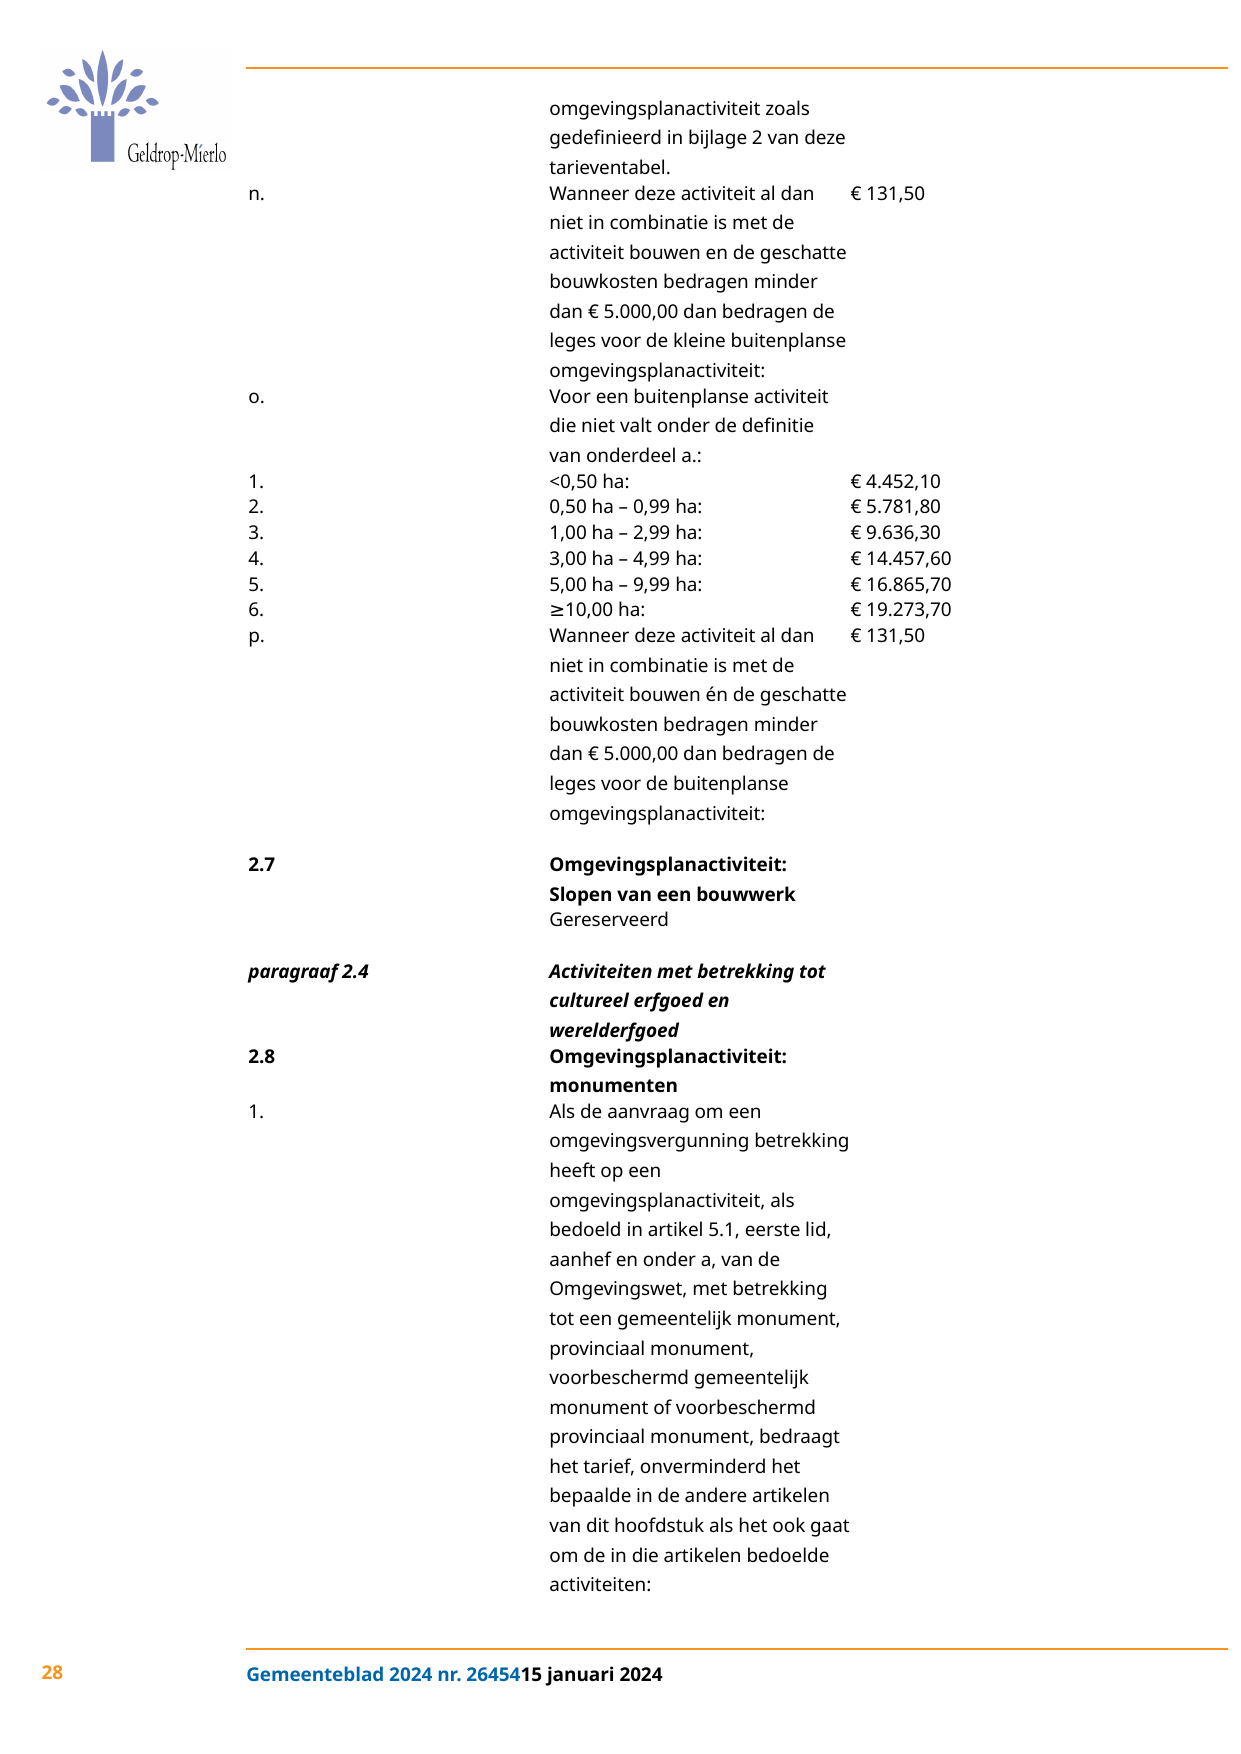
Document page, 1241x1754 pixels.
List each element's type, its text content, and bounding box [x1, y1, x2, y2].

table_cell 1. [248, 468, 549, 493]
table_cell € 19.273,70 [850, 596, 1152, 622]
table_cell [248, 95, 549, 180]
table_cell [850, 851, 1152, 906]
table_cell p. [248, 622, 549, 825]
table_cell 1,00 ha – 2,99 ha: [549, 519, 850, 545]
table_cell [850, 1043, 1152, 1098]
table_cell [850, 1098, 1152, 1597]
table_cell 1. [248, 1098, 549, 1597]
table_cell € 4.452,10 [850, 468, 1152, 493]
table_cell 6. [248, 596, 549, 622]
table_cell Omgevingsplanactiviteit: monumenten [549, 1043, 850, 1098]
table_cell 4. [248, 545, 549, 571]
table_cell [248, 825, 549, 851]
table_cell Activiteiten met betrekking tot cultureel erfgoed en werelderfgoed [549, 958, 850, 1043]
table_cell <0,50 ha: [549, 468, 850, 493]
picture [41, 47, 231, 172]
table_cell [850, 825, 1152, 851]
table_cell 2. [248, 494, 549, 519]
table_cell o. [248, 383, 549, 468]
table_cell ≥10,00 ha: [549, 596, 850, 622]
table_cell 5,00 ha – 9,99 ha: [549, 571, 850, 596]
table_cell Als de aanvraag om een omgevingsvergunning betrekking heeft op een omgevingsplanactiviteit, als bedoeld in artikel 5.1, eerste lid, aanhef en onder a, van de Omgevingswet, met betrekking tot een gemeentelijk monument, provinciaal monument, voorbeschermd gemeentelijk monument of voorbeschermd provinciaal monument, bedraagt het tarief, onverminderd het bepaalde in de andere artikelen van dit hoofdstuk als het ook gaat om de in die artikelen bedoelde activiteiten: [549, 1098, 850, 1597]
table_cell [248, 932, 549, 958]
table_cell [549, 932, 850, 958]
table_cell 5. [248, 571, 549, 596]
table_cell 2.8 [248, 1043, 549, 1098]
table_cell € 14.457,60 [850, 545, 1152, 571]
table_cell [248, 906, 549, 932]
table_cell n. [248, 180, 549, 383]
table_cell 3,00 ha – 4,99 ha: [549, 545, 850, 571]
table_cell omgevingsplanactiviteit zoals gedefinieerd in bijlage 2 van deze tarieventabel. [549, 95, 850, 180]
table_cell € 9.636,30 [850, 519, 1152, 545]
table_cell [850, 958, 1152, 1043]
table_cell [850, 932, 1152, 958]
table_cell [850, 95, 1152, 180]
table_cell paragraaf 2.4 [248, 958, 549, 1043]
table_cell € 131,50 [850, 622, 1152, 825]
table_cell [549, 825, 850, 851]
table_cell Voor een buitenplanse activiteit die niet valt onder de definitie van onderdeel a.: [549, 383, 850, 468]
table_cell [850, 906, 1152, 932]
table_cell € 16.865,70 [850, 571, 1152, 596]
table_cell € 5.781,80 [850, 494, 1152, 519]
table_cell Omgevingsplanactiviteit: Slopen van een bouwwerk [549, 851, 850, 906]
table_cell 2.7 [248, 851, 549, 906]
table_cell [850, 383, 1152, 468]
table_cell 3. [248, 519, 549, 545]
table_cell 0,50 ha – 0,99 ha: [549, 494, 850, 519]
table_cell € 131,50 [850, 180, 1152, 383]
table_cell Wanneer deze activiteit al dan niet in combinatie is met de activiteit bouwen en de geschatte bouwkosten bedragen minder dan € 5.000,00 dan bedragen de leges voor de kleine buitenplanse omgevingsplanactiviteit: [549, 180, 850, 383]
table_cell Gereserveerd [549, 906, 850, 932]
table_cell Wanneer deze activiteit al dan niet in combinatie is met de activiteit bouwen én de geschatte bouwkosten bedragen minder dan € 5.000,00 dan bedragen de leges voor de buitenplanse omgevingsplanactiviteit: [549, 622, 850, 825]
